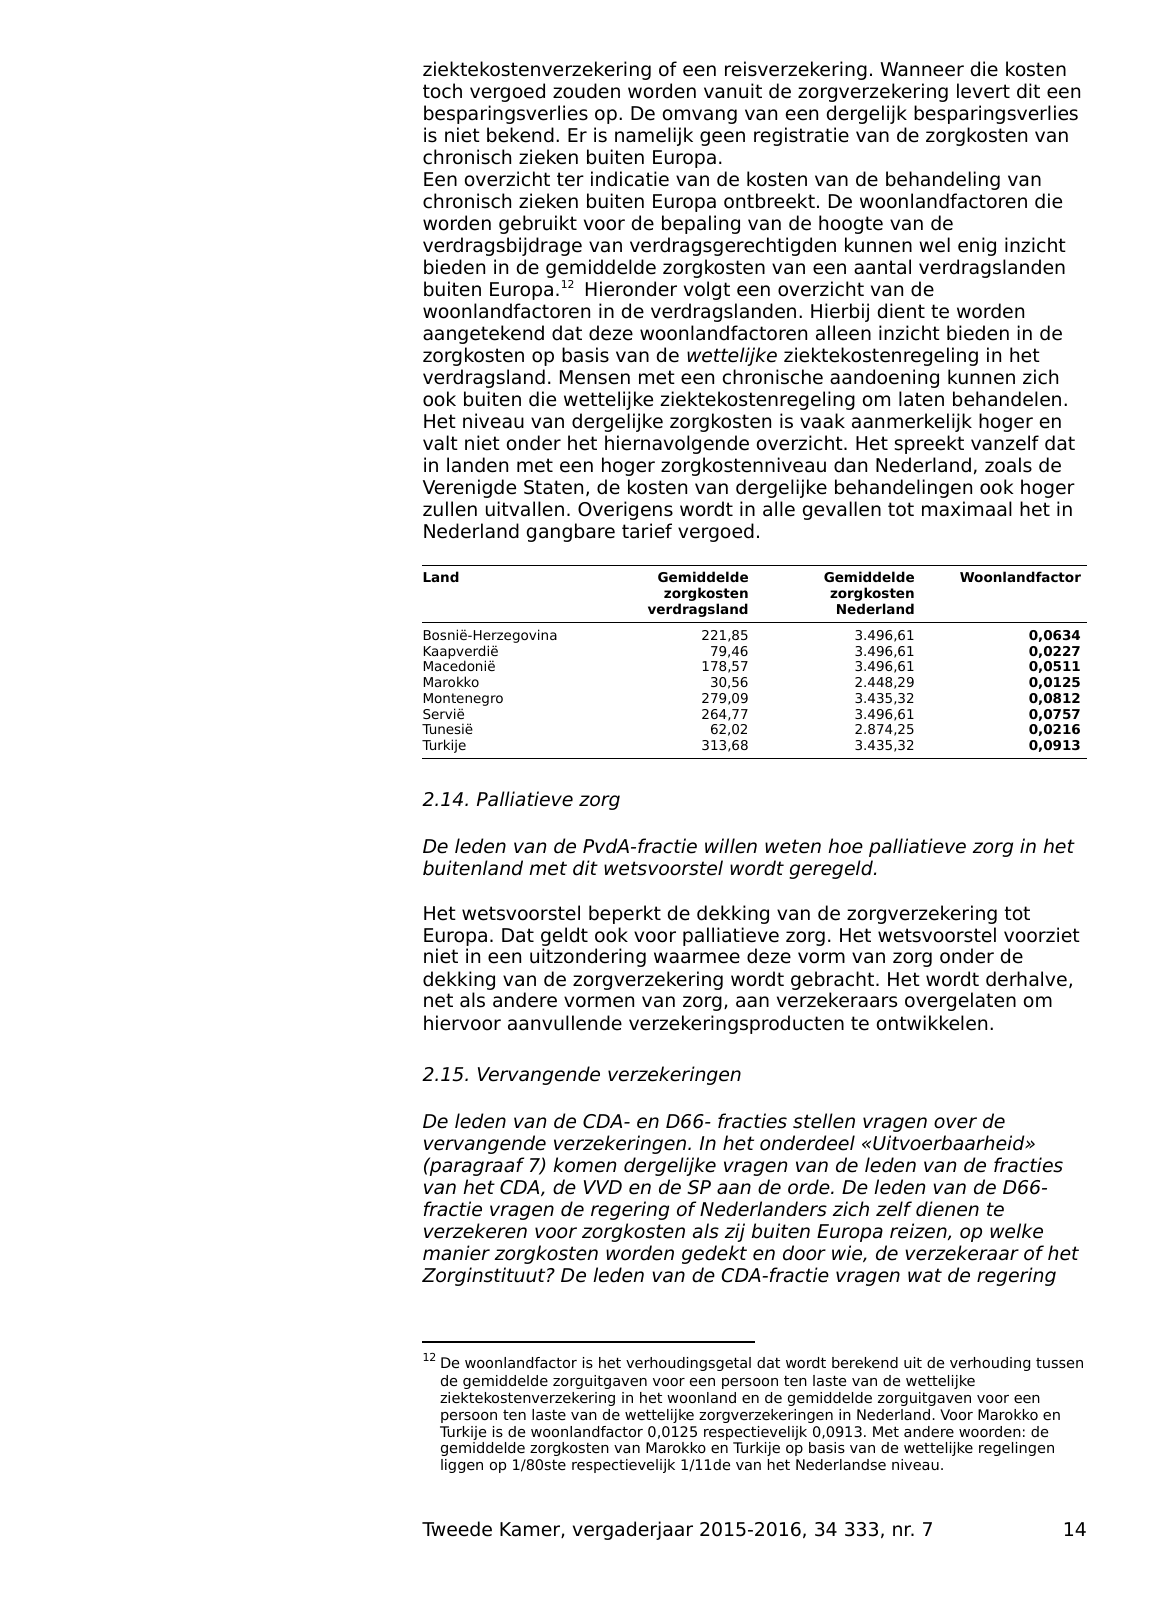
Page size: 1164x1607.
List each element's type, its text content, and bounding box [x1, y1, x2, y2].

table_cell 0,0634 [921, 623, 1087, 643]
table_cell 3.496,61 [754, 706, 921, 722]
table_cell 0,0913 [921, 738, 1087, 758]
table_cell 279,09 [588, 691, 754, 706]
table_cell 0,0812 [921, 691, 1087, 706]
table_header Land [422, 566, 588, 622]
table_cell 3.496,61 [754, 659, 921, 675]
table_cell Kaapverdië [422, 644, 588, 659]
table_cell 221,85 [588, 623, 754, 643]
table_cell 3.496,61 [754, 644, 921, 659]
table_cell Marokko [422, 675, 588, 691]
table_header Gemiddelde zorgkosten Nederland [754, 566, 921, 622]
table_cell 0,0125 [921, 675, 1087, 691]
table_cell 0,0511 [921, 659, 1087, 675]
table_cell Turkije [422, 738, 588, 758]
text De leden van de CDA- en D66- fracties stellen vragen over de vervangende verzekeringen. In het onderdeel «Uitvoerbaarheid» (paragraaf 7) komen dergelijke vragen van de leden van de fracties van het CDA, de VVD en de SP aan de orde. De leden van de D66-fractie vragen de regering of Nederlanders zich zelf dienen te verzekeren voor zorgkosten als zij buiten Europa reizen, op welke manier zorgkosten worden gedekt en door wie, de verzekeraar of het Zorginstituut? De leden van de CDA-fractie vragen wat de regering [422, 1111, 1087, 1287]
table_cell 2.448,29 [754, 675, 921, 691]
table_cell 79,46 [588, 644, 754, 659]
table_cell Montenegro [422, 691, 588, 706]
table_cell 3.496,61 [754, 623, 921, 643]
table_cell 30,56 [588, 675, 754, 691]
table_cell 0,0216 [921, 722, 1087, 738]
table_cell 0,0227 [921, 644, 1087, 659]
table_cell 3.435,32 [754, 738, 921, 758]
table_cell 264,77 [588, 706, 754, 722]
text De leden van de PvdA-fractie willen weten hoe palliatieve zorg in het buitenland met dit wetsvoorstel wordt geregeld. [422, 836, 1087, 880]
table_cell Tunesië [422, 722, 588, 738]
table_cell 62,02 [588, 722, 754, 738]
table_cell 313,68 [588, 738, 754, 758]
table_cell Servië [422, 706, 588, 722]
table_cell 3.435,32 [754, 691, 921, 706]
table_cell Macedonië [422, 659, 588, 675]
table_header Gemiddelde zorgkosten verdragsland [588, 566, 754, 622]
table_cell Bosnië-Herzegovina [422, 623, 588, 643]
table_cell 0,0757 [921, 706, 1087, 722]
subtitle 2.15. Vervangende verzekeringen [422, 1064, 1087, 1086]
table_cell 2.874,25 [754, 722, 921, 738]
subtitle 2.14. Palliatieve zorg [422, 789, 1087, 811]
text De woonlandfactor is het verhoudingsgetal dat wordt berekend uit de verhouding tussen de gemiddelde zorguitgaven voor een persoon ten laste van de wettelijke ziektekostenverzekering in het woonland en de gemiddelde zorguitgaven voor een persoon ten laste van de wettelijke zorgverzekeringen in Nederland. Voor Marokko en Turkije is de woonlandfactor 0,0125 respectievelijk 0,0913. Met andere woorden: de gemiddelde zorgkosten van Marokko en Turkije op basis van de wettelijke regelingen liggen op 1/80ste respectievelijk 1/11de van het Nederlandse niveau. [422, 1351, 1087, 1474]
table_cell 178,57 [588, 659, 754, 675]
text ziektekostenverzekering of een reisverzekering. Wanneer die kosten toch vergoed zouden worden vanuit de zorgverzekering levert dit een besparingsverlies op. De omvang van een dergelijk besparingsverlies is niet bekend. Er is namelijk geen registratie van de zorgkosten van chronisch zieken buiten Europa. [422, 59, 1087, 169]
text Het wetsvoorstel beperkt de dekking van de zorgverzekering tot Europa. Dat geldt ook voor palliatieve zorg. Het wetsvoorstel voorziet niet in een uitzondering waarmee deze vorm van zorg onder de dekking van de zorgverzekering wordt gebracht. Het wordt derhalve, net als andere vormen van zorg, aan verzekeraars overgelaten om hiervoor aanvullende verzekeringsproducten te ontwikkelen. [422, 902, 1087, 1034]
text Een overzicht ter indicatie van de kosten van de behandeling van chronisch zieken buiten Europa ontbreekt. De woonlandfactoren die worden gebruikt voor de bepaling van de hoogte van de verdragsbijdrage van verdragsgerechtigden kunnen wel enig inzicht bieden in de gemiddelde zorgkosten van een aantal verdragslanden buiten Europa. Hieronder volgt een overzicht van de woonlandfactoren in de verdragslanden. Hierbij dient te worden aangetekend dat deze woonlandfactoren alleen inzicht bieden in de zorgkosten op basis van de wettelijke ziektekostenregeling in het verdragsland. Mensen met een chronische aandoening kunnen zich ook buiten die wettelijke ziektekostenregeling om laten behandelen. Het niveau van dergelijke zorgkosten is vaak aanmerkelijk hoger en valt niet onder het hiernavolgende overzicht. Het spreekt vanzelf dat in landen met een hoger zorgkostenniveau dan Nederland, zoals de Verenigde Staten, de kosten van dergelijke behandelingen ook hoger zullen uitvallen. Overigens wordt in alle gevallen tot maximaal het in Nederland gangbare tarief vergoed. [422, 169, 1087, 543]
table_header Woonlandfactor [921, 566, 1087, 622]
